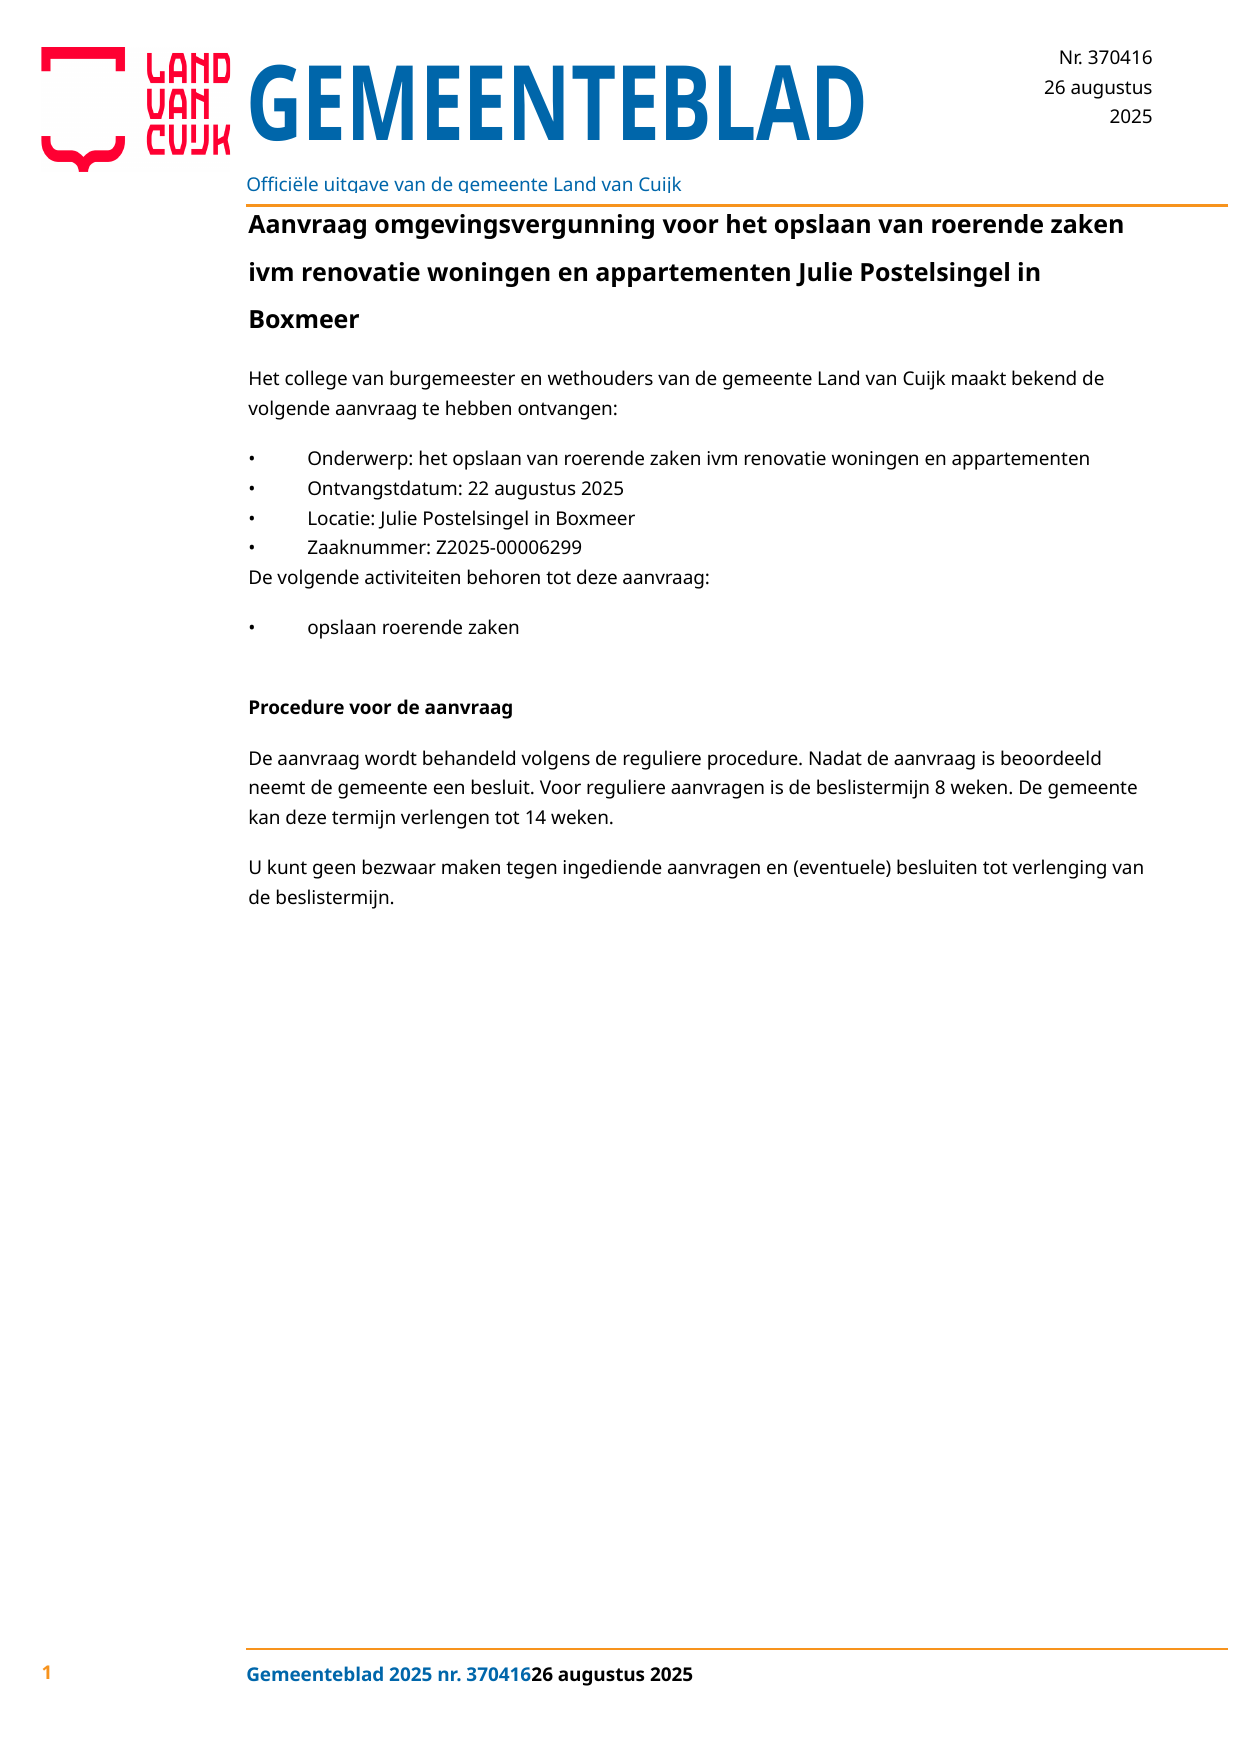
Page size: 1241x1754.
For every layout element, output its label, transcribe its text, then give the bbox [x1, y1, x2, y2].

list Ontvangstdatum: 22 augustus 2025 [248, 475, 1152, 501]
text De volgende activiteiten behoren tot deze aanvraag: [248, 564, 1152, 589]
list Zaaknummer: Z2025-00006299 [248, 534, 1152, 560]
text De aanvraag wordt behandeld volgens de reguliere procedure. Nadat de aanvraag is beoordeeld neemt de gemeente een besluit. Voor reguliere aanvragen is de beslistermijn 8 weken. De gemeente kan deze termijn verlengen tot 14 weken. [248, 745, 1152, 829]
list Onderwerp: het opslaan van roerende zaken ivm renovatie woningen en appartementen [248, 446, 1152, 471]
text Procedure voor de aanvraag [248, 694, 1152, 720]
text Het college van burgemeester en wethouders van de gemeente Land van Cuijk maakt bekend de volgende aanvraag te hebben ontvangen: [248, 366, 1152, 421]
text U kunt geen bezwaar maken tegen ingediende aanvragen en (eventuele) besluiten tot verlenging van de beslistermijn. [248, 854, 1152, 909]
picture [41, 47, 231, 172]
list opslaan roerende zaken [248, 614, 1152, 640]
text Aanvraag omgevingsvergunning voor het opslaan van roerende zaken ivm renovatie woningen en appartementen Julie Postelsingel in Boxmeer [248, 207, 1152, 336]
list Locatie: Julie Postelsingel in Boxmeer [248, 505, 1152, 530]
